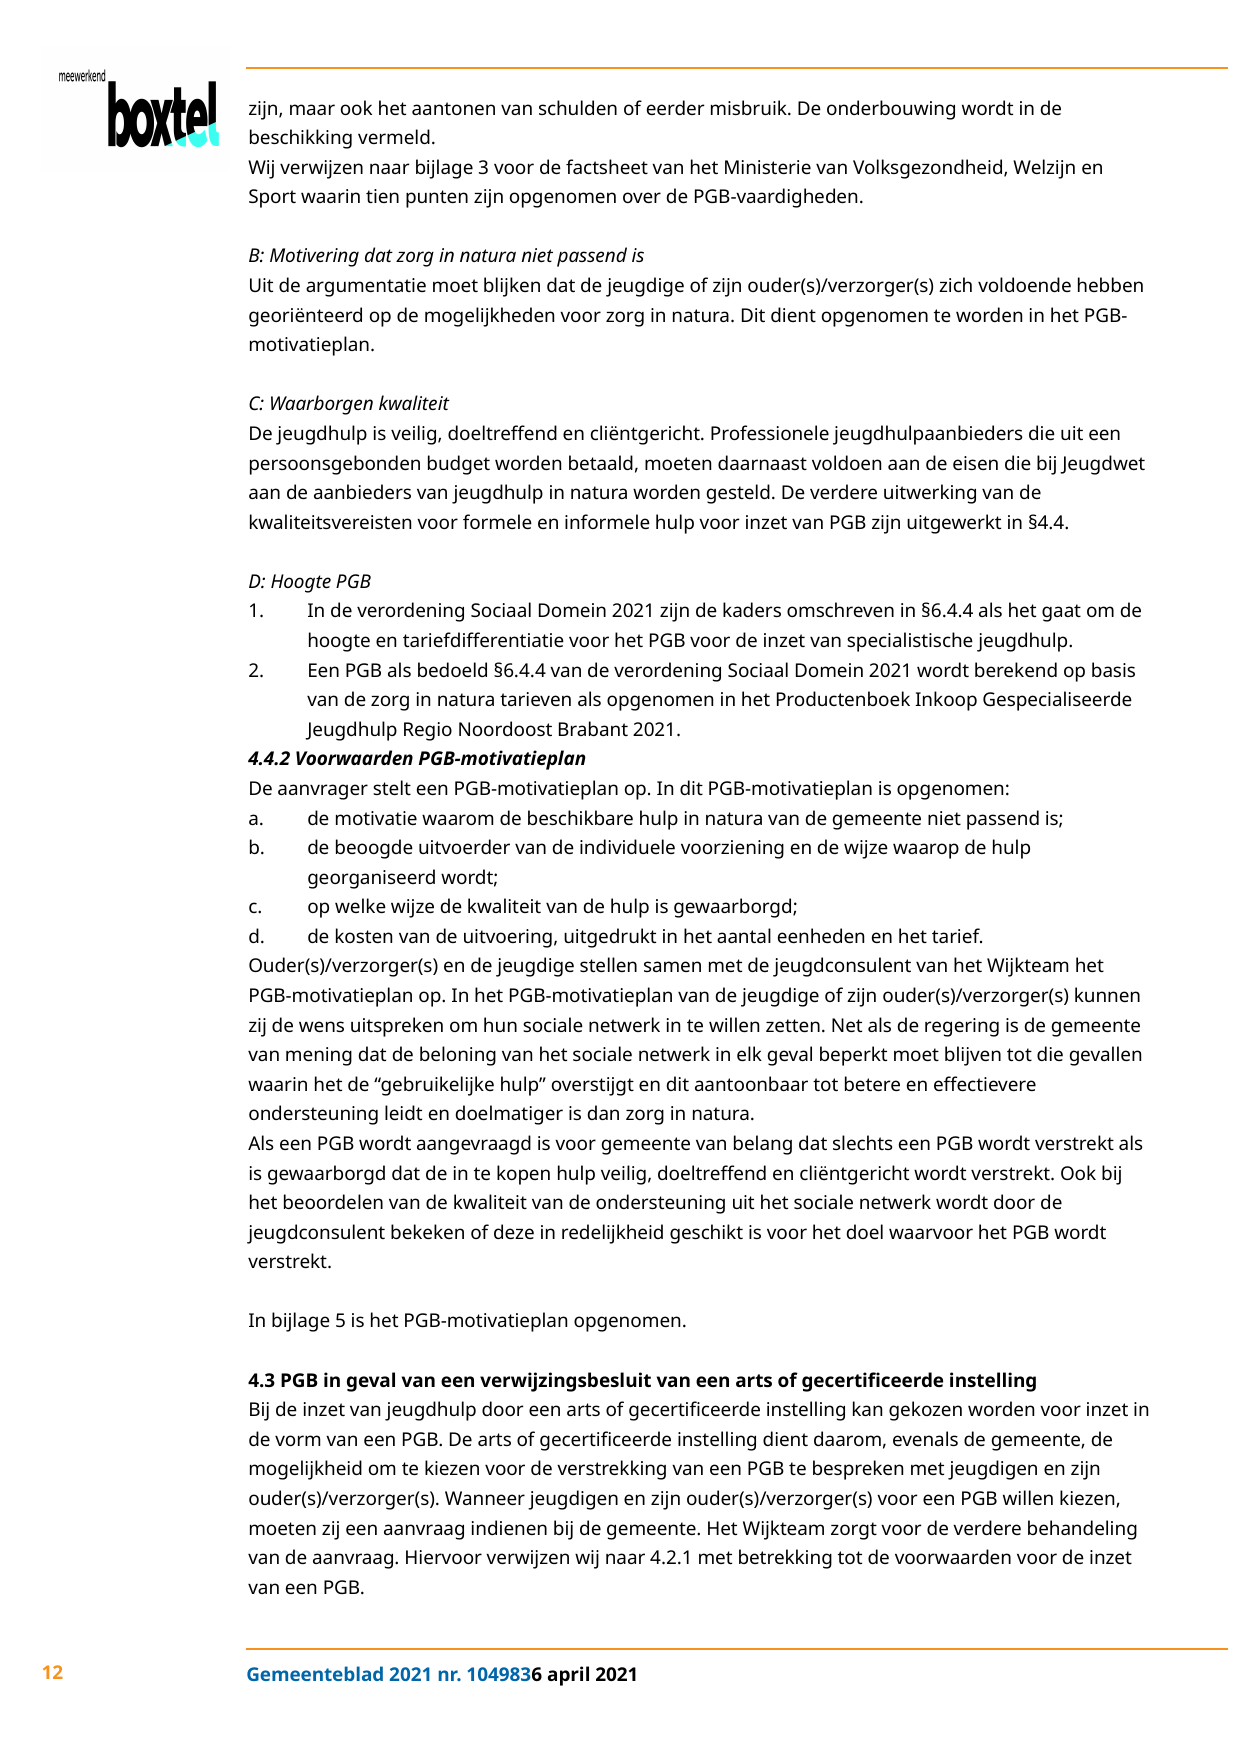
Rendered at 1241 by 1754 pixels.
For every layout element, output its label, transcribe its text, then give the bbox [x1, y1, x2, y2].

text zijn, maar ook het aantonen van schulden of eerder misbruik. De onderbouwing wordt in de beschikking vermeld. [248, 95, 1152, 150]
text De jeugdhulp is veilig, doeltreffend en cliëntgericht. Professionele jeugdhulpaanbieders die uit een persoonsgebonden budget worden betaald, moeten daarnaast voldoen aan de eisen die bij Jeugdwet aan de aanbieders van jeugdhulp in natura worden gesteld. De verdere uitwerking van de kwaliteitsvereisten voor formele en informele hulp voor inzet van PGB zijn uitgewerkt in §4.4. [248, 420, 1152, 535]
picture [41, 47, 231, 172]
list de beoogde uitvoerder van de individuele voorziening en de wijze waarop de hulp georganiseerd wordt; [248, 834, 1152, 890]
list op welke wijze de kwaliteit van de hulp is gewaarborgd; [248, 893, 1152, 919]
list de motivatie waarom de beschikbare hulp in natura van de gemeente niet passend is; [248, 805, 1152, 831]
text B: Motivering dat zorg in natura niet passend is [248, 243, 1152, 268]
text Wij verwijzen naar bijlage 3 voor de factsheet van het Ministerie van Volksgezondheid, Welzijn en Sport waarin tien punten zijn opgenomen over de PGB-vaardigheden. [248, 154, 1152, 209]
text 4.3 PGB in geval van een verwijzingsbesluit van een arts of gecertificeerde instelling [248, 1367, 1152, 1393]
text Ouder(s)/verzorger(s) en de jeugdige stellen samen met de jeugdconsulent van het Wijkteam het PGB-motivatieplan op. In het PGB-motivatieplan van de jeugdige of zijn ouder(s)/verzorger(s) kunnen zij de wens uitspreken om hun sociale netwerk in te willen zetten. Net als de regering is de gemeente van mening dat de beloning van het sociale netwerk in elk geval beperkt moet blijven tot die gevallen waarin het de “gebruikelijke hulp” overstijgt en dit aantoonbaar tot betere en effectievere ondersteuning leidt en doelmatiger is dan zorg in natura. [248, 953, 1152, 1126]
text Uit de argumentatie moet blijken dat de jeugdige of zijn ouder(s)/verzorger(s) zich voldoende hebben georiënteerd op de mogelijkheden voor zorg in natura. Dit dient opgenomen te worden in het PGB-motivatieplan. [248, 272, 1152, 357]
text 4.4.2 Voorwaarden PGB-motivatieplan [248, 746, 1152, 771]
list In de verordening Sociaal Domein 2021 zijn de kaders omschreven in §6.4.4 als het gaat om de hoogte en tariefdifferentiatie voor het PGB voor de inzet van specialistische jeugdhulp. [248, 598, 1152, 653]
list Een PGB als bedoeld §6.4.4 van de verordening Sociaal Domein 2021 wordt berekend op basis van de zorg in natura tarieven als opgenomen in het Productenboek Inkoop Gespecialiseerde Jeugdhulp Regio Noordoost Brabant 2021. [248, 657, 1152, 742]
text C: Waarborgen kwaliteit [248, 391, 1152, 416]
text In bijlage 5 is het PGB-motivatieplan opgenomen. [248, 1308, 1152, 1333]
text Bij de inzet van jeugdhulp door een arts of gecertificeerde instelling kan gekozen worden voor inzet in de vorm van een PGB. De arts of gecertificeerde instelling dient daarom, evenals de gemeente, de mogelijkheid om te kiezen voor de verstrekking van een PGB te bespreken met jeugdigen en zijn ouder(s)/verzorger(s). Wanneer jeugdigen en zijn ouder(s)/verzorger(s) voor een PGB willen kiezen, moeten zij een aanvraag indienen bij de gemeente. Het Wijkteam zorgt voor de verdere behandeling van de aanvraag. Hiervoor verwijzen wij naar 4.2.1 met betrekking tot de voorwaarden voor de inzet van een PGB. [248, 1396, 1152, 1600]
text Als een PGB wordt aangevraagd is voor gemeente van belang dat slechts een PGB wordt verstrekt als is gewaarborgd dat de in te kopen hulp veilig, doeltreffend en cliëntgericht wordt verstrekt. Ook bij het beoordelen van de kwaliteit van de ondersteuning uit het sociale netwerk wordt door de jeugdconsulent bekeken of deze in redelijkheid geschikt is voor het doel waarvoor het PGB wordt verstrekt. [248, 1130, 1152, 1274]
list de kosten van de uitvoering, uitgedrukt in het aantal eenheden en het tarief. [248, 923, 1152, 949]
text De aanvrager stelt een PGB-motivatieplan op. In dit PGB-motivatieplan is opgenomen: [248, 775, 1152, 801]
text D: Hoogte PGB [248, 568, 1152, 594]
